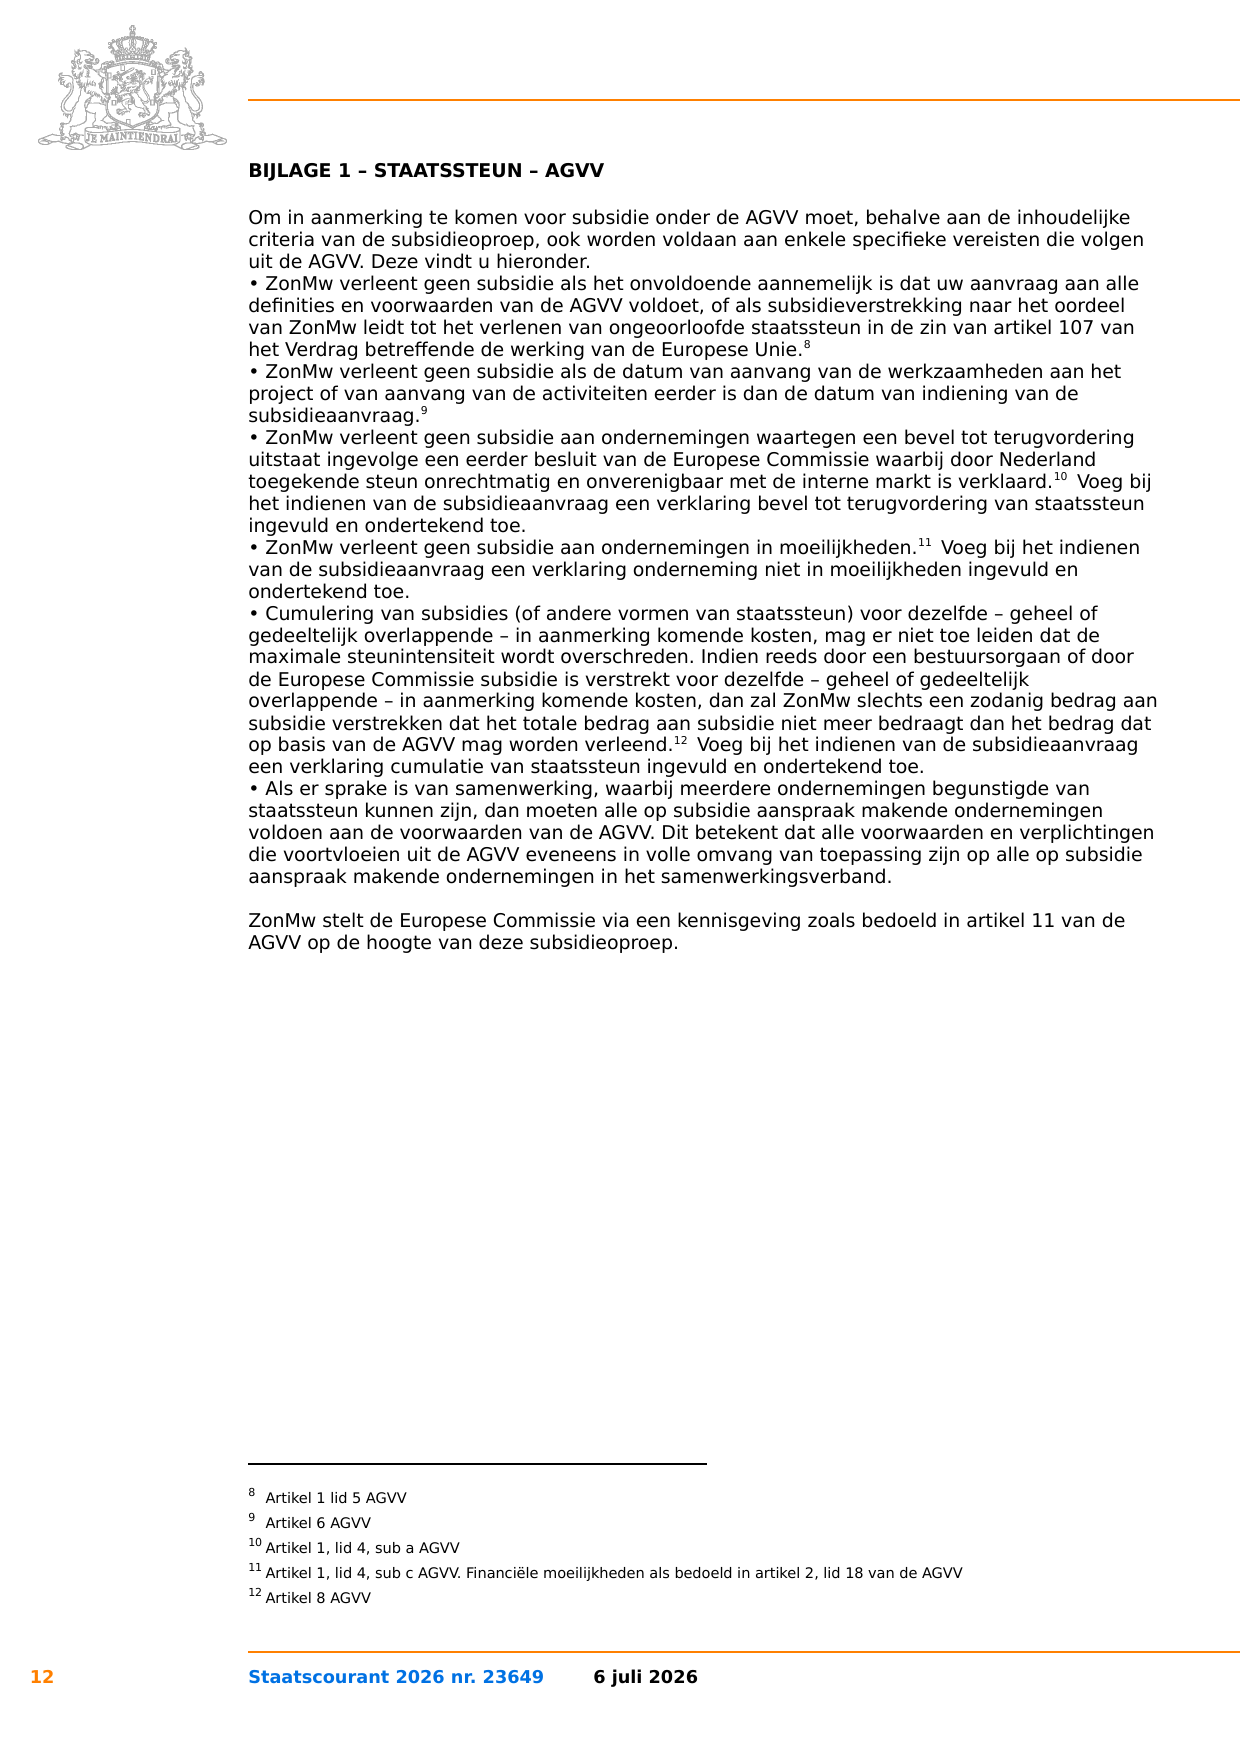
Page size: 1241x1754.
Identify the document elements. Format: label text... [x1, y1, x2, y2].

text Artikel 1 lid 5 AGVV [248, 1486, 1163, 1508]
text • ZonMw verleent geen subsidie als de datum van aanvang van de werkzaamheden aan het project of van aanvang van de activiteiten eerder is dan de datum van indiening van de subsidieaanvraag. [248, 361, 1163, 427]
text Artikel 8 AGVV [248, 1586, 1163, 1608]
text • ZonMw verleent geen subsidie aan ondernemingen waartegen een bevel tot terugvordering uitstaat ingevolge een eerder besluit van de Europese Commissie waarbij door Nederland toegekende steun onrechtmatig en onverenigbaar met de interne markt is verklaard. Voeg bij het indienen van de subsidieaanvraag een verklaring bevel tot terugvordering van staatssteun ingevuld en ondertekend toe. [248, 427, 1163, 537]
text ZonMw stelt de Europese Commissie via een kennisgeving zoals bedoeld in artikel 11 van de AGVV op de hoogte van deze subsidieoproep. [248, 910, 1163, 954]
text Artikel 1, lid 4, sub a AGVV [248, 1536, 1163, 1558]
text Artikel 1, lid 4, sub c AGVV. Financiële moeilijkheden als bedoeld in artikel 2, lid 18 van de AGVV [248, 1561, 1163, 1583]
text Artikel 6 AGVV [248, 1511, 1163, 1533]
text • ZonMw verleent geen subsidie als het onvoldoende aannemelijk is dat uw aanvraag aan alle definities en voorwaarden van de AGVV voldoet, of als subsidieverstrekking naar het oordeel van ZonMw leidt tot het verlenen van ongeoorloofde staatssteun in de zin van artikel 107 van het Verdrag betreffende de werking van de Europese Unie. [248, 273, 1163, 361]
text • ZonMw verleent geen subsidie aan ondernemingen in moeilijkheden. Voeg bij het indienen van de subsidieaanvraag een verklaring onderneming niet in moeilijkheden ingevuld en ondertekend toe. [248, 537, 1163, 602]
subtitle BIJLAGE 1 – STAATSSTEUN – AGVV [248, 160, 1163, 182]
text Om in aanmerking te komen voor subsidie onder de AGVV moet, behalve aan de inhoudelijke criteria van de subsidieoproep, ook worden voldaan aan enkele specifieke vereisten die volgen uit de AGVV. Deze vindt u hieronder. [248, 207, 1163, 273]
text • Als er sprake is van samenwerking, waarbij meerdere ondernemingen begunstigde van staatssteun kunnen zijn, dan moeten alle op subsidie aanspraak makende ondernemingen voldoen aan de voorwaarden van de AGVV. Dit betekent dat alle voorwaarden en verplichtingen die voortvloeien uit de AGVV eveneens in volle omvang van toepassing zijn op alle op subsidie aanspraak makende ondernemingen in het samenwerkingsverband. [248, 778, 1163, 888]
text • Cumulering van subsidies (of andere vormen van staatssteun) voor dezelfde – geheel of gedeeltelijk overlappende – in aanmerking komende kosten, mag er niet toe leiden dat de maximale steunintensiteit wordt overschreden. Indien reeds door een bestuursorgaan of door de Europese Commissie subsidie is verstrekt voor dezelfde – geheel of gedeeltelijk overlappende – in aanmerking komende kosten, dan zal ZonMw slechts een zodanig bedrag aan subsidie verstrekken dat het totale bedrag aan subsidie niet meer bedraagt dan het bedrag dat op basis van de AGVV mag worden verleend. Voeg bij het indienen van de subsidieaanvraag een verklaring cumulatie van staatssteun ingevuld en ondertekend toe. [248, 602, 1163, 778]
picture [38, 25, 227, 150]
